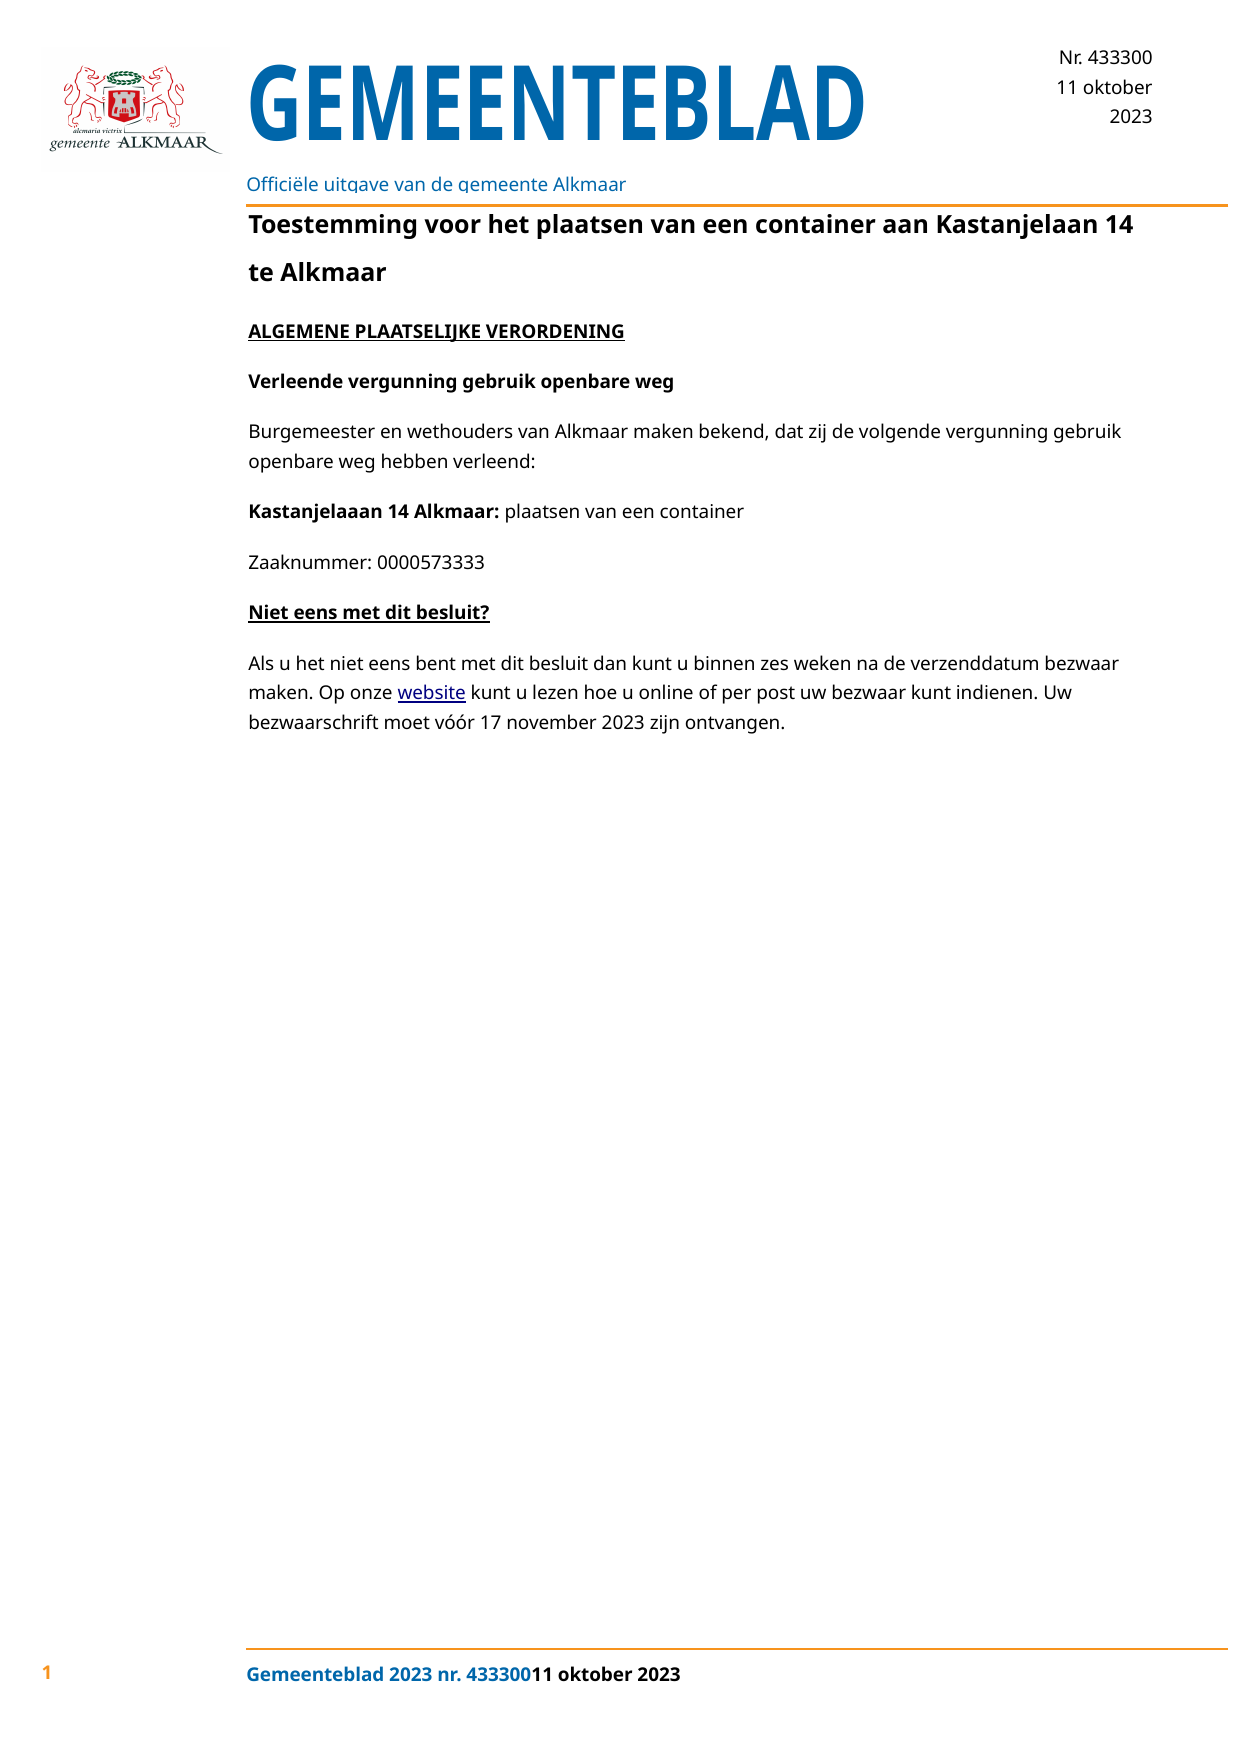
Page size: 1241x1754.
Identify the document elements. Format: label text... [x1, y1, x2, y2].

text Zaaknummer: 0000573333 [248, 549, 1152, 575]
text ALGEMENE PLAATSELIJKE VERORDENING [248, 318, 1152, 344]
text Burgemeester en wethouders van Alkmaar maken bekend, dat zij de volgende vergunning gebruik openbare weg hebben verleend: [248, 419, 1152, 474]
text Verleende vergunning gebruik openbare weg [248, 368, 1152, 394]
text Niet eens met dit besluit? [248, 599, 1152, 625]
text Toestemming voor het plaatsen van een container aan Kastanjelaan 14 te Alkmaar [248, 207, 1152, 288]
text Kastanjelaaan 14 Alkmaar: plaatsen van een container [248, 499, 1152, 524]
text Als u het niet eens bent met dit besluit dan kunt u binnen zes weken na de verzenddatum bezwaar maken. Op onze website kunt u lezen hoe u online of per post uw bezwaar kunt indienen. Uw bezwaarschrift moet vóór 17 november 2023 zijn ontvangen. [248, 650, 1152, 735]
picture [41, 47, 231, 172]
